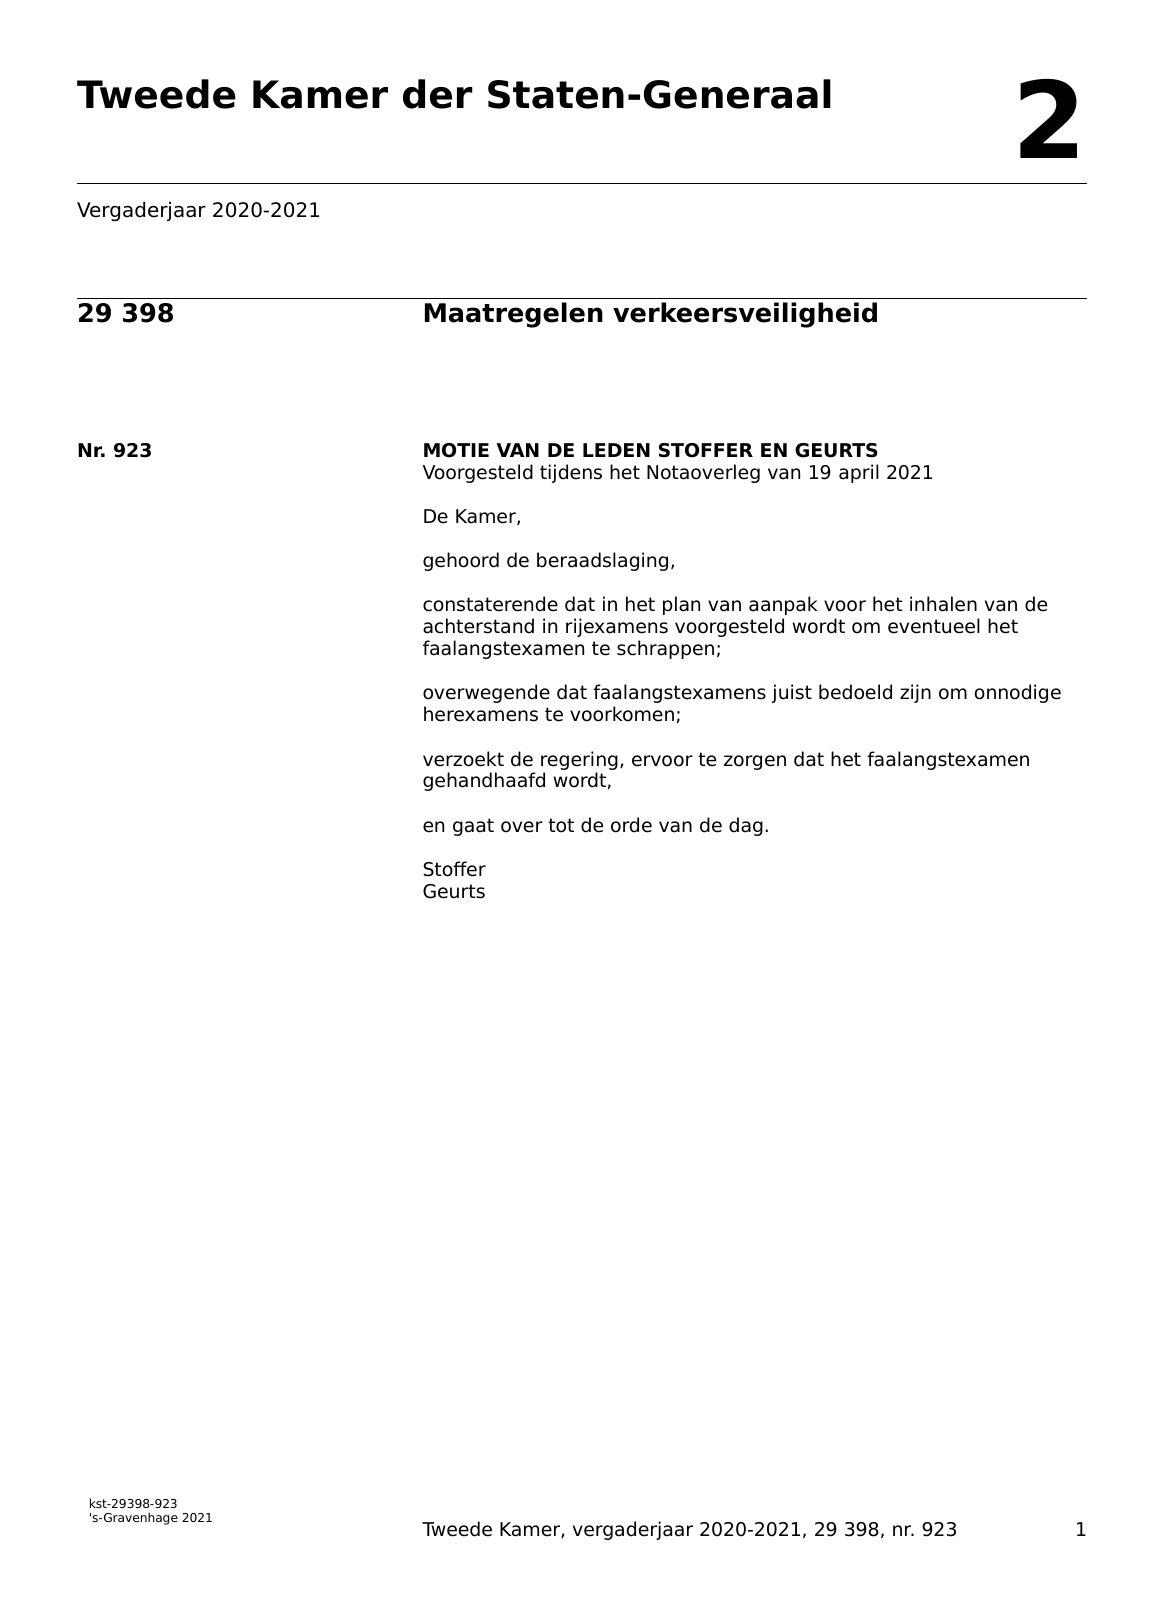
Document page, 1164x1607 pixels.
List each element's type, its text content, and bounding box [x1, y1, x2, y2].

table_header Tweede Kamer der Staten-Generaal [77, 59, 886, 183]
text Geurts [422, 881, 1087, 903]
text Stoffer [422, 859, 1087, 881]
table_cell Vergaderjaar 2020-2021 [77, 184, 1087, 298]
table_header 2 [886, 59, 1087, 183]
subtitle 29 398 Maatregelen verkeersveiligheid [77, 299, 1087, 329]
text en gaat over tot de orde van de dag. [422, 814, 1087, 837]
text De Kamer, [422, 506, 1087, 528]
text overwegende dat faalangstexamens juist bedoeld zijn om onnodige herexamens te voorkomen; [422, 682, 1087, 726]
text kst-29398-923 [88, 1497, 323, 1511]
text verzoekt de regering, ervoor te zorgen dat het faalangstexamen gehandhaafd wordt, [422, 748, 1087, 792]
text gehoord de beraadslaging, [422, 550, 1087, 572]
text constaterende dat in het plan van aanpak voor het inhalen van de achterstand in rijexamens voorgesteld wordt om eventueel het faalangstexamen te schrappen; [422, 594, 1087, 660]
text 's-Gravenhage 2021 [88, 1511, 323, 1525]
subtitle Nr. 923 MOTIE VAN DE LEDEN STOFFER EN GEURTS [77, 440, 1087, 462]
text Voorgesteld tijdens het Notaoverleg van 19 april 2021 [422, 462, 1087, 484]
